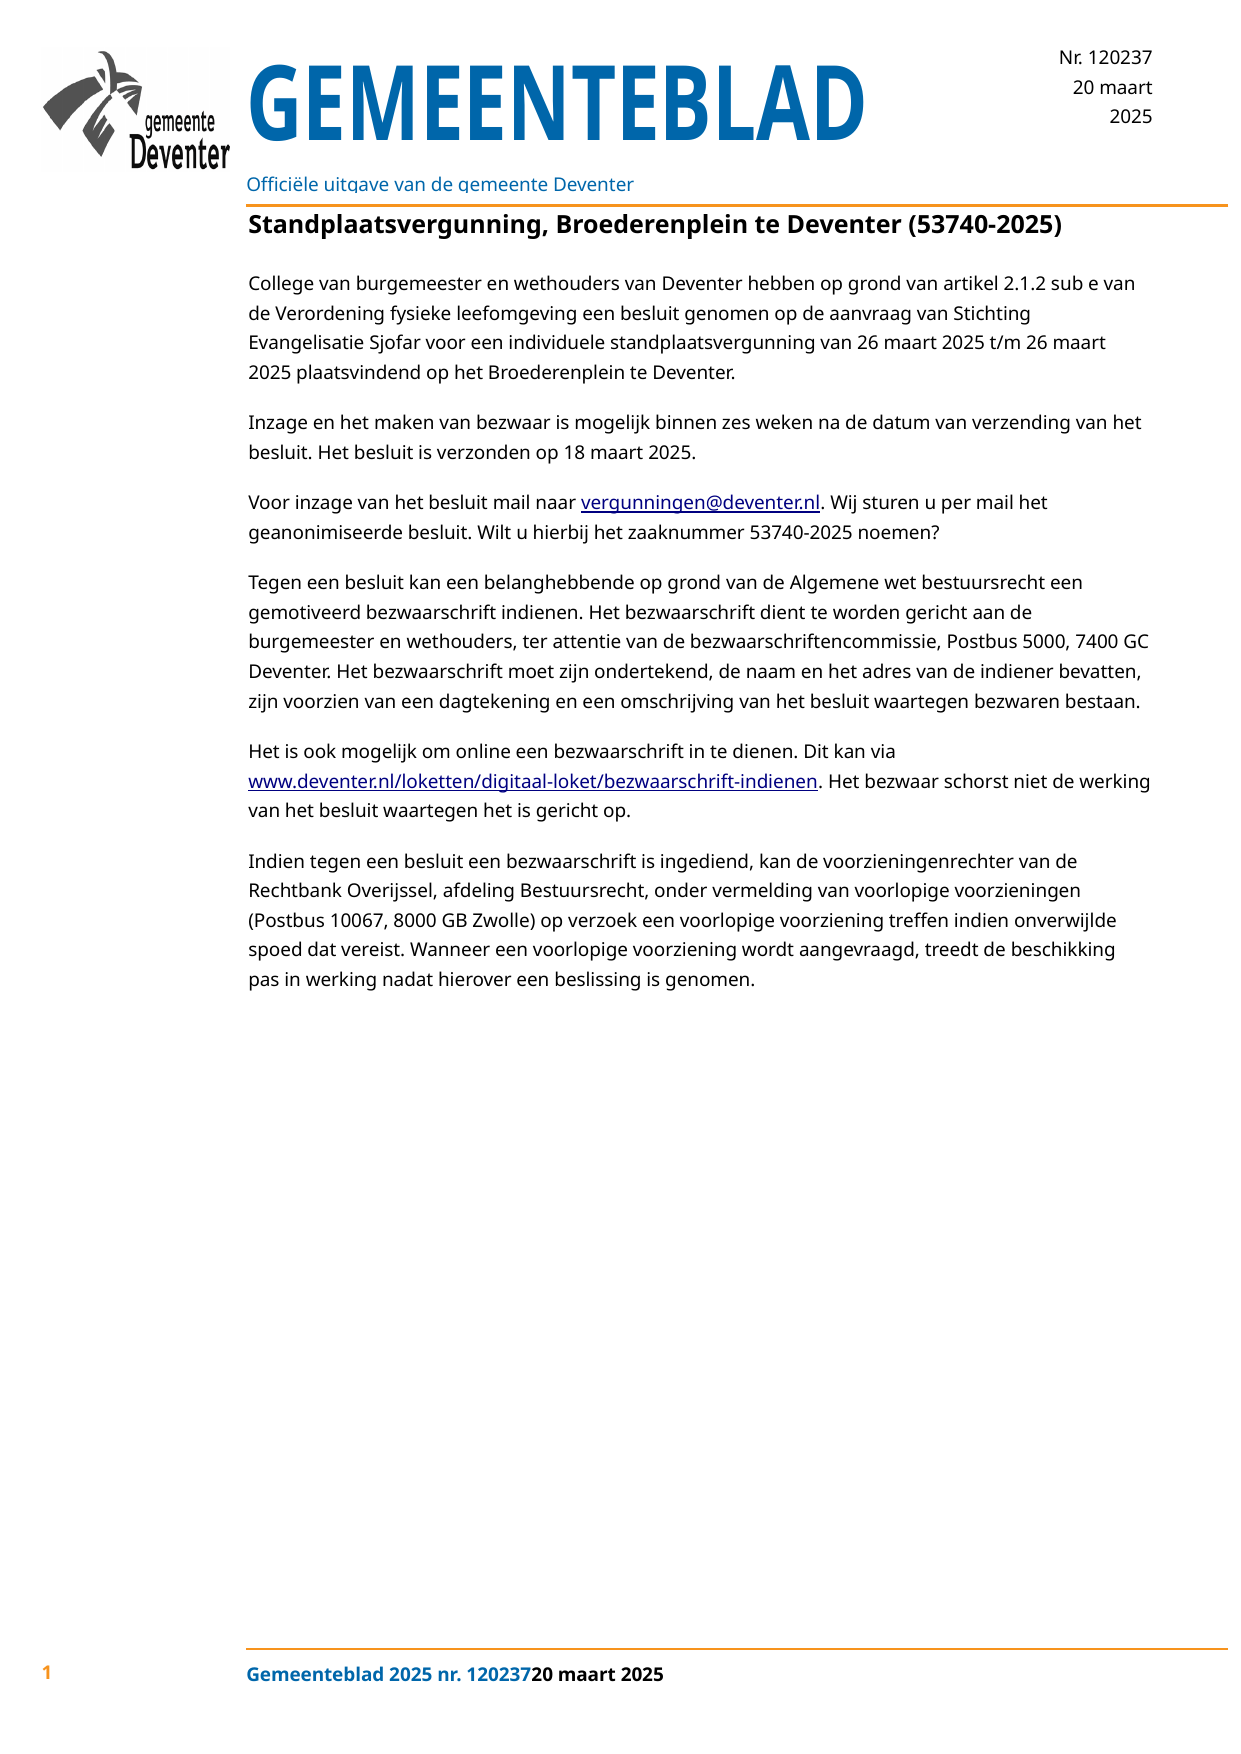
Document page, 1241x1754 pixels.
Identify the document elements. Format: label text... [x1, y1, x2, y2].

text Standplaatsvergunning, Broederenplein te Deventer (53740-2025) [248, 207, 1152, 241]
text Het is ook mogelijk om online een bezwaarschrift in te dienen. Dit kan via www.deventer.nl/loketten/digitaal-loket/bezwaarschrift-indienen. Het bezwaar schorst niet de werking van het besluit waartegen het is gericht op. [248, 738, 1152, 823]
text Inzage en het maken van bezwaar is mogelijk binnen zes weken na de datum van verzending van het besluit. Het besluit is verzonden op 18 maart 2025. [248, 409, 1152, 465]
text Indien tegen een besluit een bezwaarschrift is ingediend, kan de voorzieningenrechter van de Rechtbank Overijssel, afdeling Bestuursrecht, onder vermelding van voorlopige voorzieningen (Postbus 10067, 8000 GB Zwolle) op verzoek een voorlopige voorziening treffen indien onverwijlde spoed dat vereist. Wanneer een voorlopige voorziening wordt aangevraagd, treedt de beschikking pas in werking nadat hierover een beslissing is genomen. [248, 848, 1152, 992]
text Tegen een besluit kan een belanghebbende op grond van de Algemene wet bestuursrecht een gemotiveerd bezwaarschrift indienen. Het bezwaarschrift dient te worden gericht aan de burgemeester en wethouders, ter attentie van de bezwaarschriftencommissie, Postbus 5000, 7400 GC Deventer. Het bezwaarschrift moet zijn ondertekend, de naam en het adres van de indiener bevatten, zijn voorzien van een dagtekening en een omschrijving van het besluit waartegen bezwaren bestaan. [248, 569, 1152, 713]
picture [41, 47, 231, 172]
text College van burgemeester en wethouders van Deventer hebben op grond van artikel 2.1.2 sub e van de Verordening fysieke leefomgeving een besluit genomen op de aanvraag van Stichting Evangelisatie Sjofar voor een individuele standplaatsvergunning van 26 maart 2025 t/m 26 maart 2025 plaatsvindend op het Broederenplein te Deventer. [248, 270, 1152, 385]
text Voor inzage van het besluit mail naar vergunningen@deventer.nl. Wij sturen u per mail het geanonimiseerde besluit. Wilt u hierbij het zaaknummer 53740-2025 noemen? [248, 489, 1152, 545]
